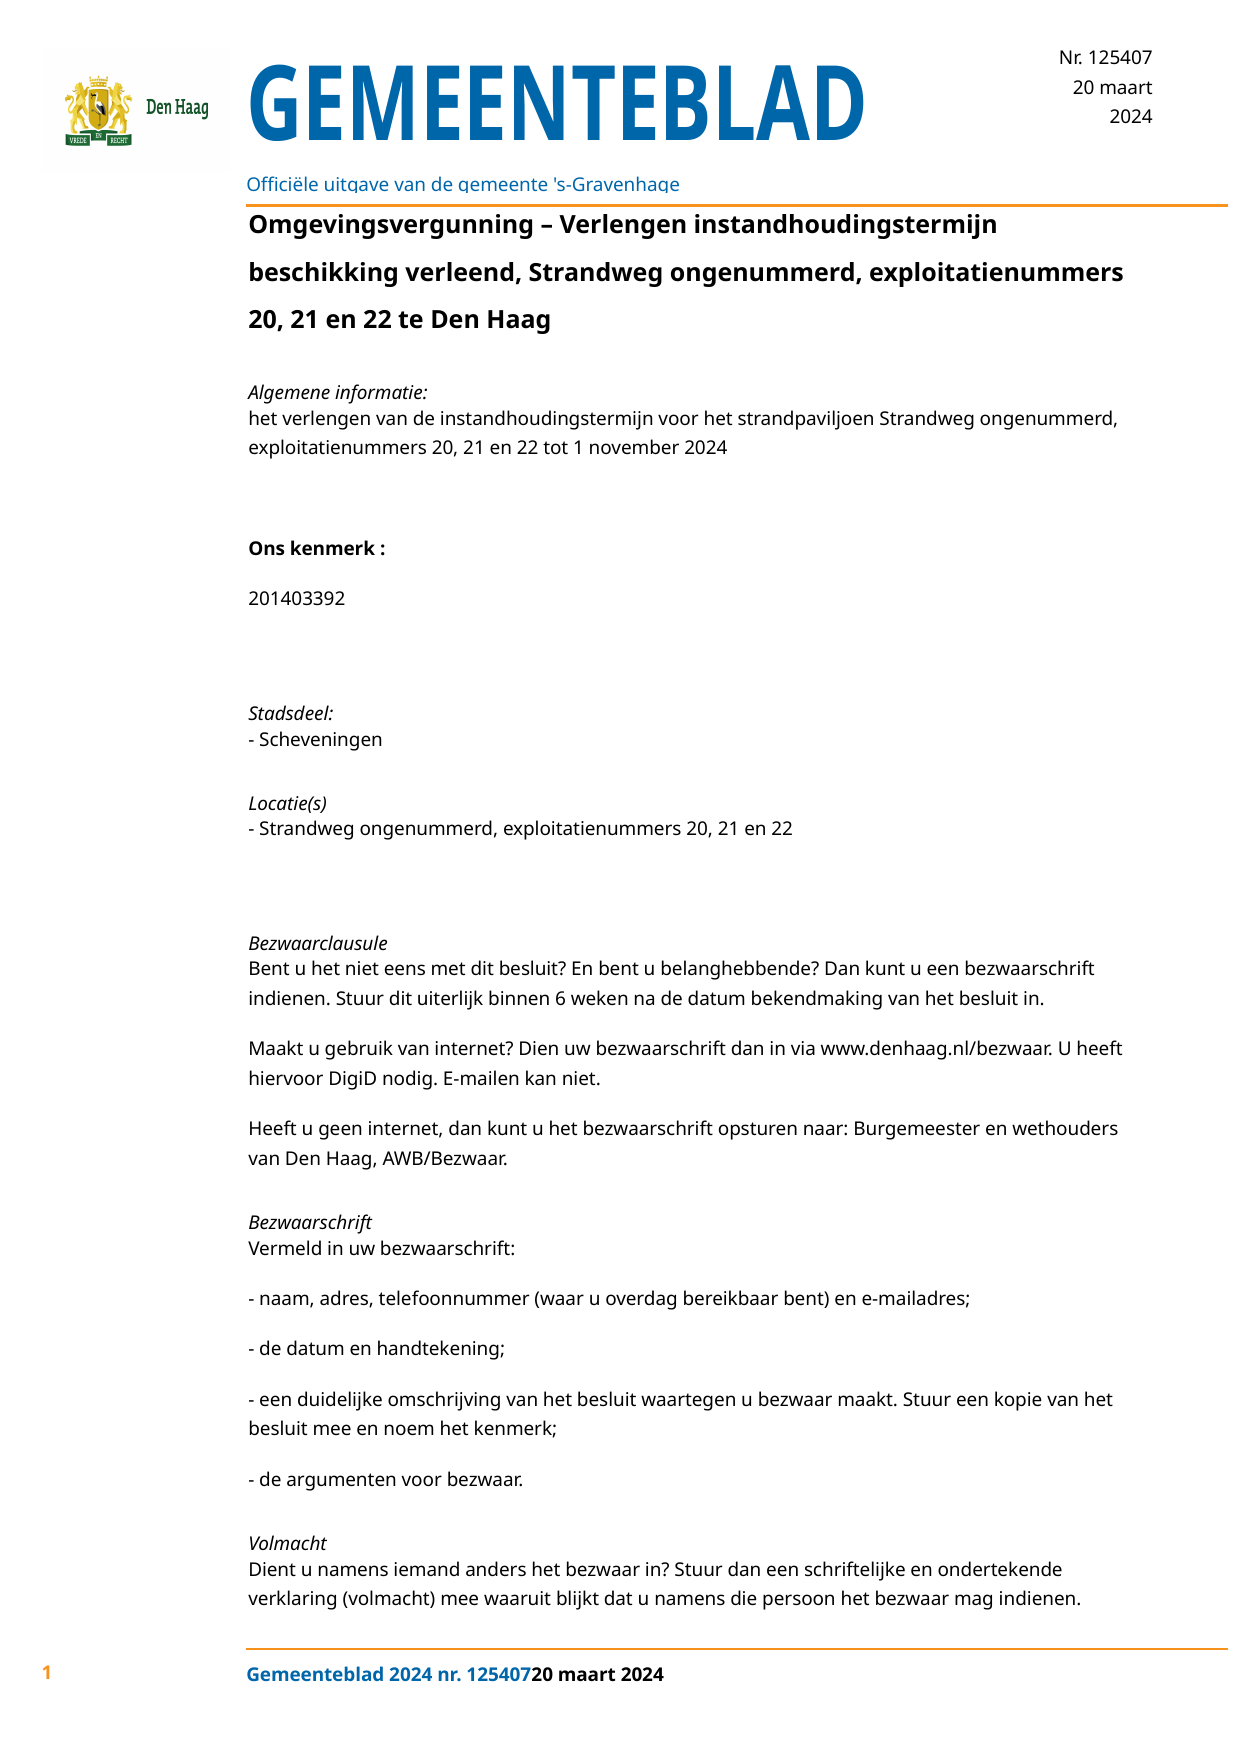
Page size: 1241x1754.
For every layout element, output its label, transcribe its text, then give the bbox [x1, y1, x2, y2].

picture [41, 47, 231, 172]
text - Scheveningen [248, 726, 1152, 751]
text - de datum en handtekening; [248, 1336, 1152, 1361]
text Bezwaarschrift [248, 1209, 1152, 1235]
text het verlengen van de instandhoudingstermijn voor het strandpaviljoen Strandweg ongenummerd, exploitatienummers 20, 21 en 22 tot 1 november 2024 [248, 405, 1152, 460]
text Locatie(s) [248, 790, 1152, 815]
text Omgevingsvergunning – Verlengen instandhoudingstermijn beschikking verleend, Strandweg ongenummerd, exploitatienummers 20, 21 en 22 te Den Haag [248, 207, 1152, 336]
text Dient u namens iemand anders het bezwaar in? Stuur dan een schriftelijke en ondertekende verklaring (volmacht) mee waaruit blijkt dat u namens die persoon het bezwaar mag indienen. [248, 1556, 1152, 1611]
text - de argumenten voor bezwaar. [248, 1466, 1152, 1492]
text Ons kenmerk : [248, 535, 1152, 561]
text - naam, adres, telefoonnummer (waar u overdag bereikbaar bent) en e-mailadres; [248, 1285, 1152, 1311]
text Volmacht [248, 1530, 1152, 1556]
text Maakt u gebruik van internet? Dien uw bezwaarschrift dan in via www.denhaag.nl/bezwaar. U heeft hiervoor DigiD nodig. E-mailen kan niet. [248, 1036, 1152, 1091]
text Heeft u geen internet, dan kunt u het bezwaarschrift opsturen naar: Burgemeester en wethouders van Den Haag, AWB/Bezwaar. [248, 1116, 1152, 1171]
text 201403392 [248, 586, 1152, 611]
text Algemene informatie: [248, 379, 1152, 405]
text Vermeld in uw bezwaarschrift: [248, 1235, 1152, 1261]
text - Strandweg ongenummerd, exploitatienummers 20, 21 en 22 [248, 815, 1152, 841]
text Stadsdeel: [248, 700, 1152, 726]
text Bent u het niet eens met dit besluit? En bent u belanghebbende? Dan kunt u een bezwaarschrift indienen. Stuur dit uiterlijk binnen 6 weken na de datum bekendmaking van het besluit in. [248, 956, 1152, 1011]
text Bezwaarclausule [248, 930, 1152, 956]
text - een duidelijke omschrijving van het besluit waartegen u bezwaar maakt. Stuur een kopie van het besluit mee en noem het kenmerk; [248, 1386, 1152, 1441]
